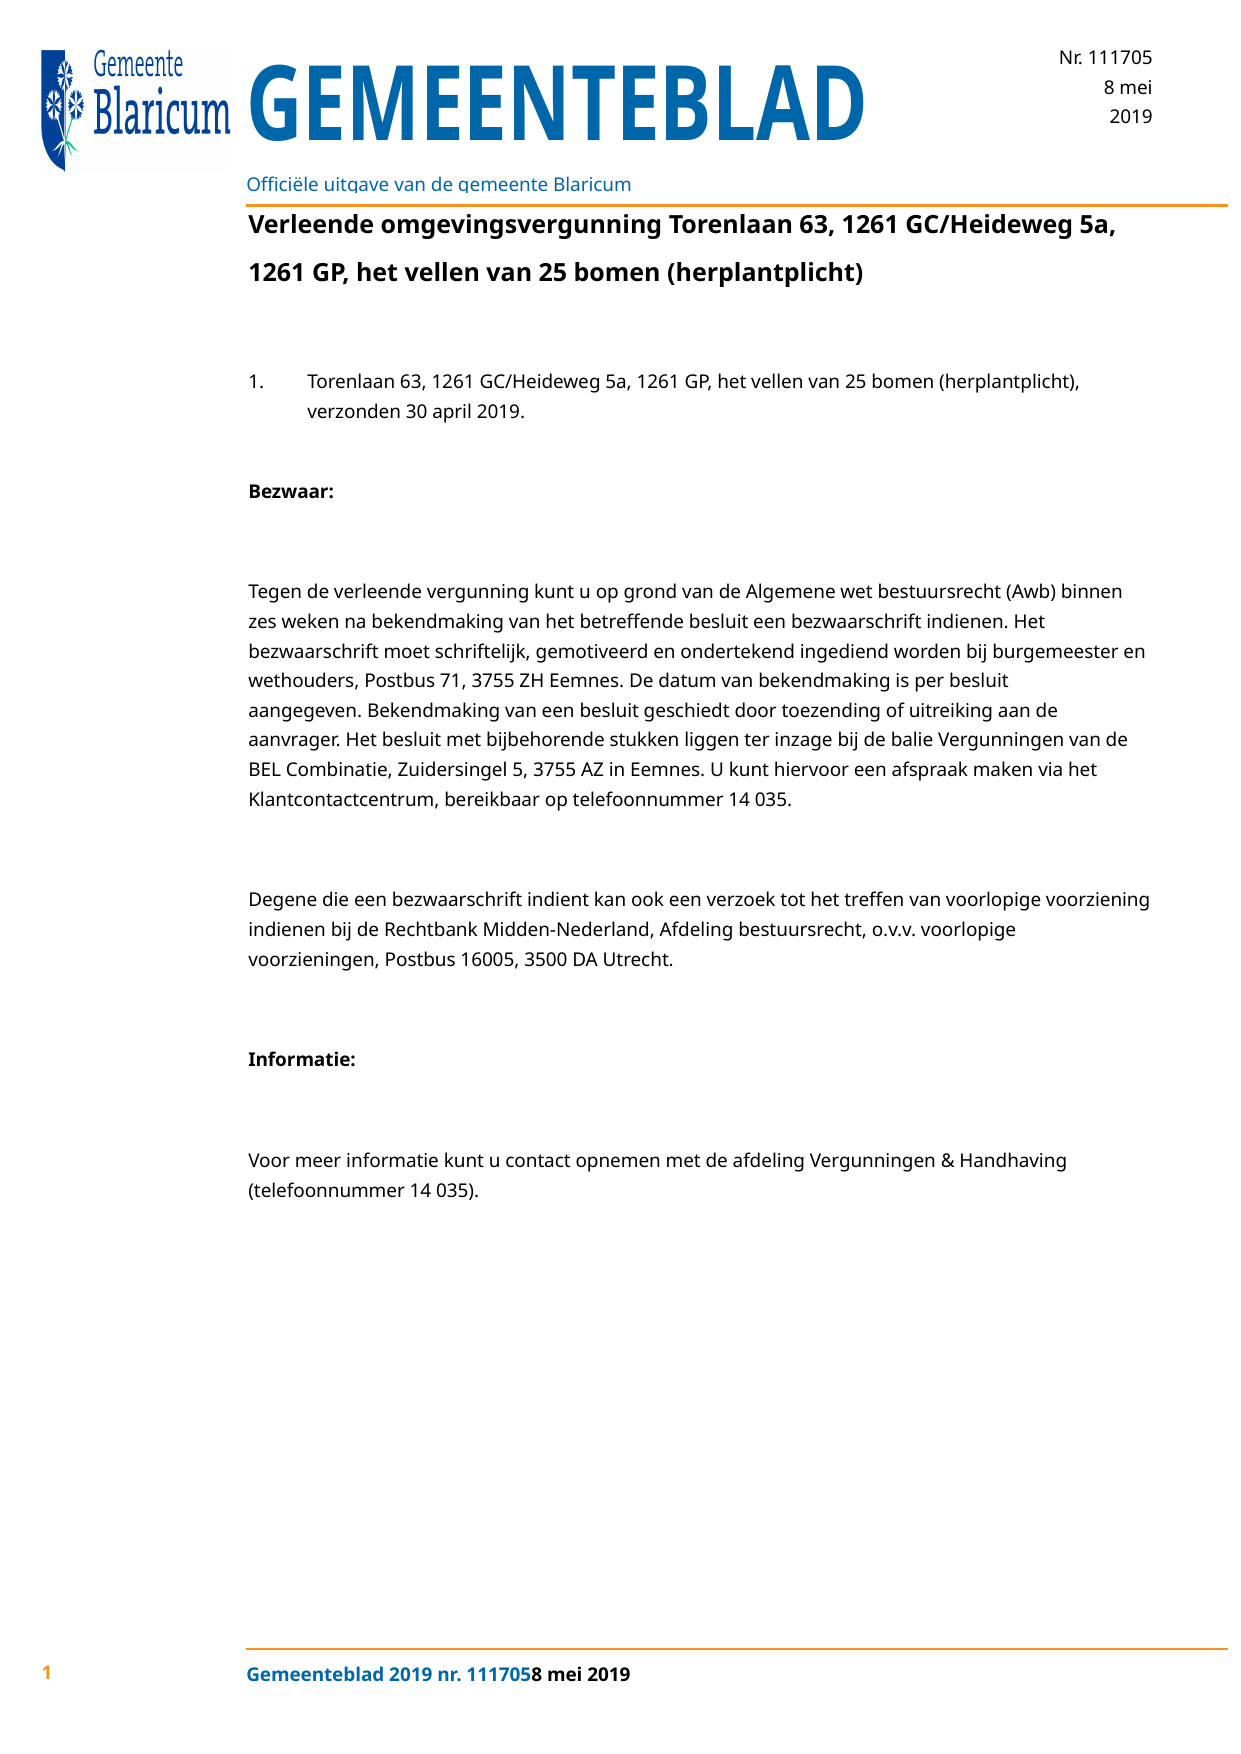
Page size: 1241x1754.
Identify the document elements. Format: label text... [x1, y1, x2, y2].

list Torenlaan 63, 1261 GC/Heideweg 5a, 1261 GP, het vellen van 25 bomen (herplantplicht), verzonden 30 april 2019. [248, 368, 1152, 424]
text Tegen de verleende vergunning kunt u op grond van de Algemene wet bestuursrecht (Awb) binnen zes weken na bekendmaking van het betreffende besluit een bezwaarschrift indienen. Het bezwaarschrift moet schriftelijk, gemotiveerd en ondertekend ingediend worden bij burgemeester en wethouders, Postbus 71, 3755 ZH Eemnes. De datum van bekendmaking is per besluit aangegeven. Bekendmaking van een besluit geschiedt door toezending of uitreiking aan de aanvrager. Het besluit met bijbehorende stukken liggen ter inzage bij de balie Vergunningen van de BEL Combinatie, Zuidersingel 5, 3755 AZ in Eemnes. U kunt hiervoor een afspraak maken via het Klantcontactcentrum, bereikbaar op telefoonnummer 14 035. [248, 579, 1152, 812]
picture [41, 47, 231, 172]
text Verleende omgevingsvergunning Torenlaan 63, 1261 GC/Heideweg 5a, 1261 GP, het vellen van 25 bomen (herplantplicht) [248, 207, 1152, 288]
text Bezwaar: [248, 478, 1152, 504]
text Informatie: [248, 1047, 1152, 1072]
text Degene die een bezwaarschrift indient kan ook een verzoek tot het treffen van voorlopige voorziening indienen bij de Rechtbank Midden-Nederland, Afdeling bestuursrecht, o.v.v. voorlopige voorzieningen, Postbus 16005, 3500 DA Utrecht. [248, 887, 1152, 972]
text Voor meer informatie kunt u contact opnemen met de afdeling Vergunningen & Handhaving (telefoonnummer 14 035). [248, 1147, 1152, 1203]
